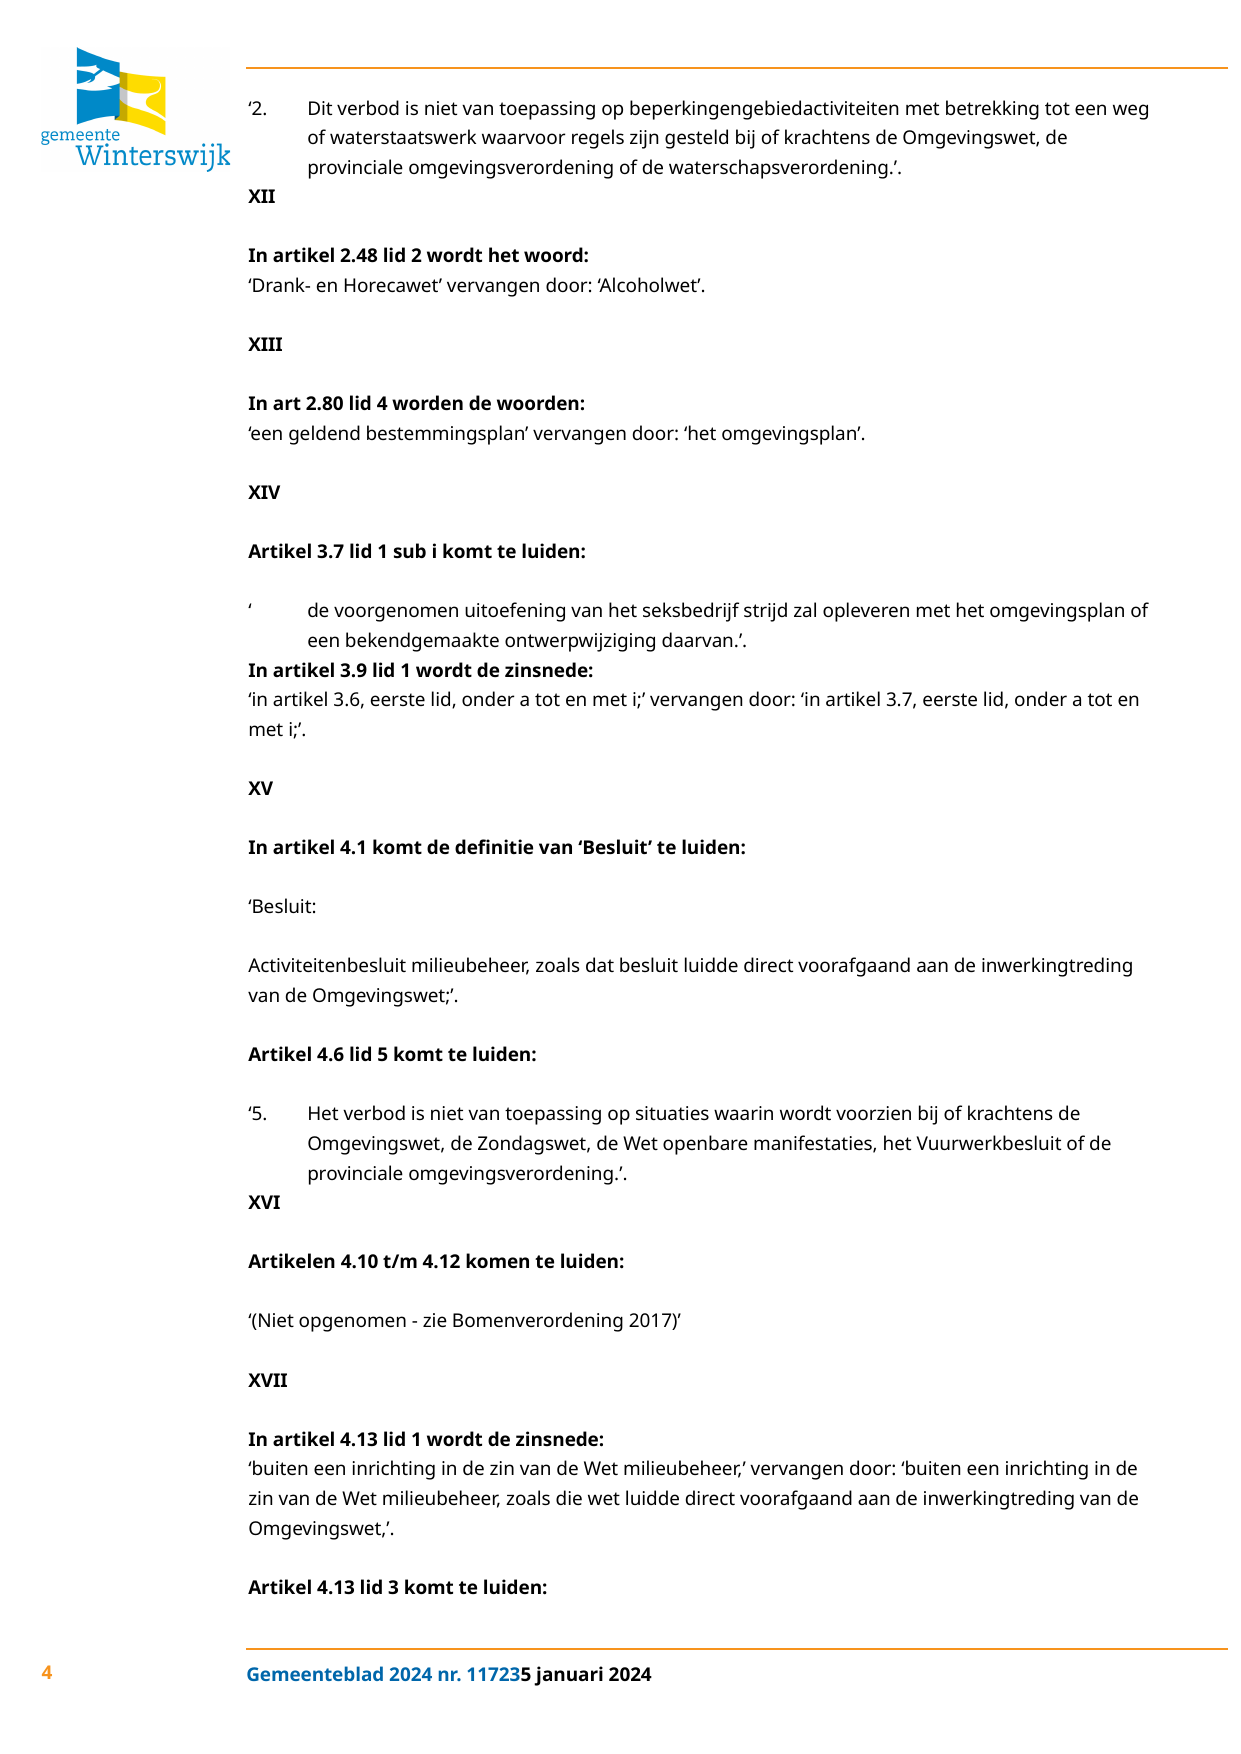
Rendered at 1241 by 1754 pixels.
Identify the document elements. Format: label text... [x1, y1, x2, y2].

text Artikel 3.7 lid 1 sub i komt te luiden: [248, 538, 1152, 564]
picture [41, 47, 231, 172]
text ‘in artikel 3.6, eerste lid, onder a tot en met i;’ vervangen door: ‘in artikel 3.7, eerste lid, onder a tot en met i;’. [248, 686, 1152, 742]
text XIII [248, 331, 1152, 357]
text ‘buiten een inrichting in de zin van de Wet milieubeheer,’ vervangen door: ‘buiten een inrichting in de zin van de Wet milieubeheer, zoals die wet luidde direct voorafgaand aan de inwerkingtreding van de Omgevingswet,’. [248, 1456, 1152, 1541]
text Activiteitenbesluit milieubeheer, zoals dat besluit luidde direct voorafgaand aan de inwerkingtreding van de Omgevingswet;’. [248, 953, 1152, 1008]
text Artikel 4.6 lid 5 komt te luiden: [248, 1041, 1152, 1067]
text In artikel 3.9 lid 1 wordt de zinsnede: [248, 657, 1152, 683]
picture [225, 153, 231, 162]
text In artikel 4.1 komt de definitie van ‘Besluit’ te luiden: [248, 834, 1152, 860]
text ‘(Niet opgenomen - zie Bomenverordening 2017)’ [248, 1308, 1152, 1333]
text Artikel 4.13 lid 3 komt te luiden: [248, 1574, 1152, 1600]
text ‘een geldend bestemmingsplan’ vervangen door: ‘het omgevingsplan’. [248, 420, 1152, 446]
text In artikel 4.13 lid 1 wordt de zinsnede: [248, 1426, 1152, 1452]
text ‘Drank- en Horecawet’ vervangen door: ‘Alcoholwet’. [248, 272, 1152, 298]
text XII [248, 183, 1152, 209]
text Artikelen 4.10 t/m 4.12 komen te luiden: [248, 1248, 1152, 1274]
text XV [248, 775, 1152, 801]
list Het verbod is niet van toepassing op situaties waarin wordt voorzien bij of krachtens de Omgevingswet, de Zondagswet, de Wet openbare manifestaties, het Vuurwerkbesluit of de provinciale omgevingsverordening.’. [248, 1101, 1152, 1186]
text ‘Besluit: [248, 893, 1152, 919]
list Dit verbod is niet van toepassing op beperkingengebiedactiviteiten met betrekking tot een weg of waterstaatswerk waarvoor regels zijn gesteld bij of krachtens de Omgevingswet, de provinciale omgevingsverordening of de waterschapsverordening.’. [248, 95, 1152, 180]
text XVII [248, 1367, 1152, 1393]
text In artikel 2.48 lid 2 wordt het woord: [248, 243, 1152, 268]
list de voorgenomen uitoefening van het seksbedrijf strijd zal opleveren met het omgevingsplan of een bekendgemaakte ontwerpwijziging daarvan.’. [248, 598, 1152, 653]
text XVI [248, 1189, 1152, 1215]
text In art 2.80 lid 4 worden de woorden: [248, 391, 1152, 416]
text XIV [248, 479, 1152, 505]
